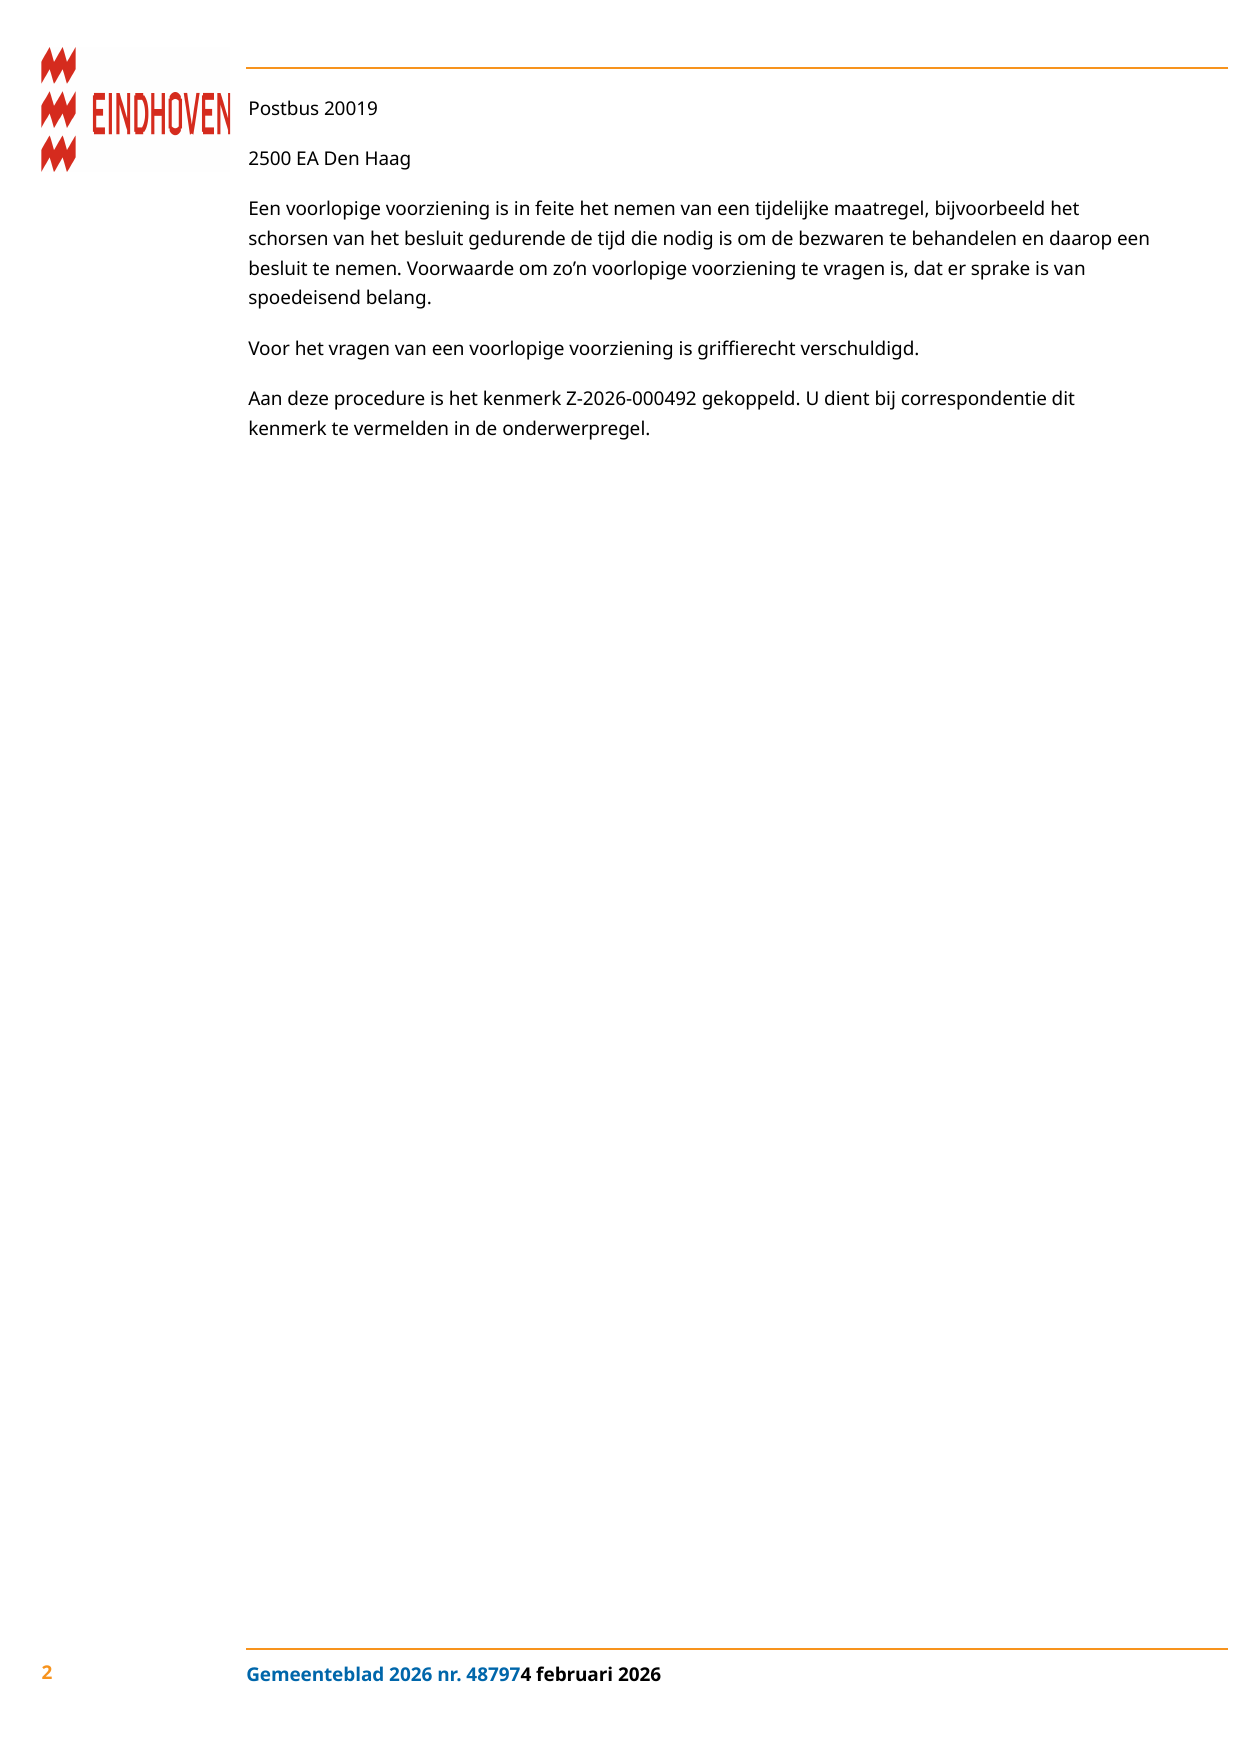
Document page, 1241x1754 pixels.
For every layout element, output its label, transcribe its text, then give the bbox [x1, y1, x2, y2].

text Postbus 20019 [248, 95, 1152, 121]
text Een voorlopige voorziening is in feite het nemen van een tijdelijke maatregel, bijvoorbeeld het schorsen van het besluit gedurende de tijd die nodig is om de bezwaren te behandelen en daarop een besluit te nemen. Voorwaarde om zo’n voorlopige voorziening te vragen is, dat er sprake is van spoedeisend belang. [248, 196, 1152, 310]
text Voor het vragen van een voorlopige voorziening is griffierecht verschuldigd. [248, 335, 1152, 361]
picture [41, 47, 231, 172]
text 2500 EA Den Haag [248, 145, 1152, 171]
text Aan deze procedure is het kenmerk Z-2026-000492 gekoppeld. U dient bij correspondentie dit kenmerk te vermelden in de onderwerpregel. [248, 385, 1152, 441]
